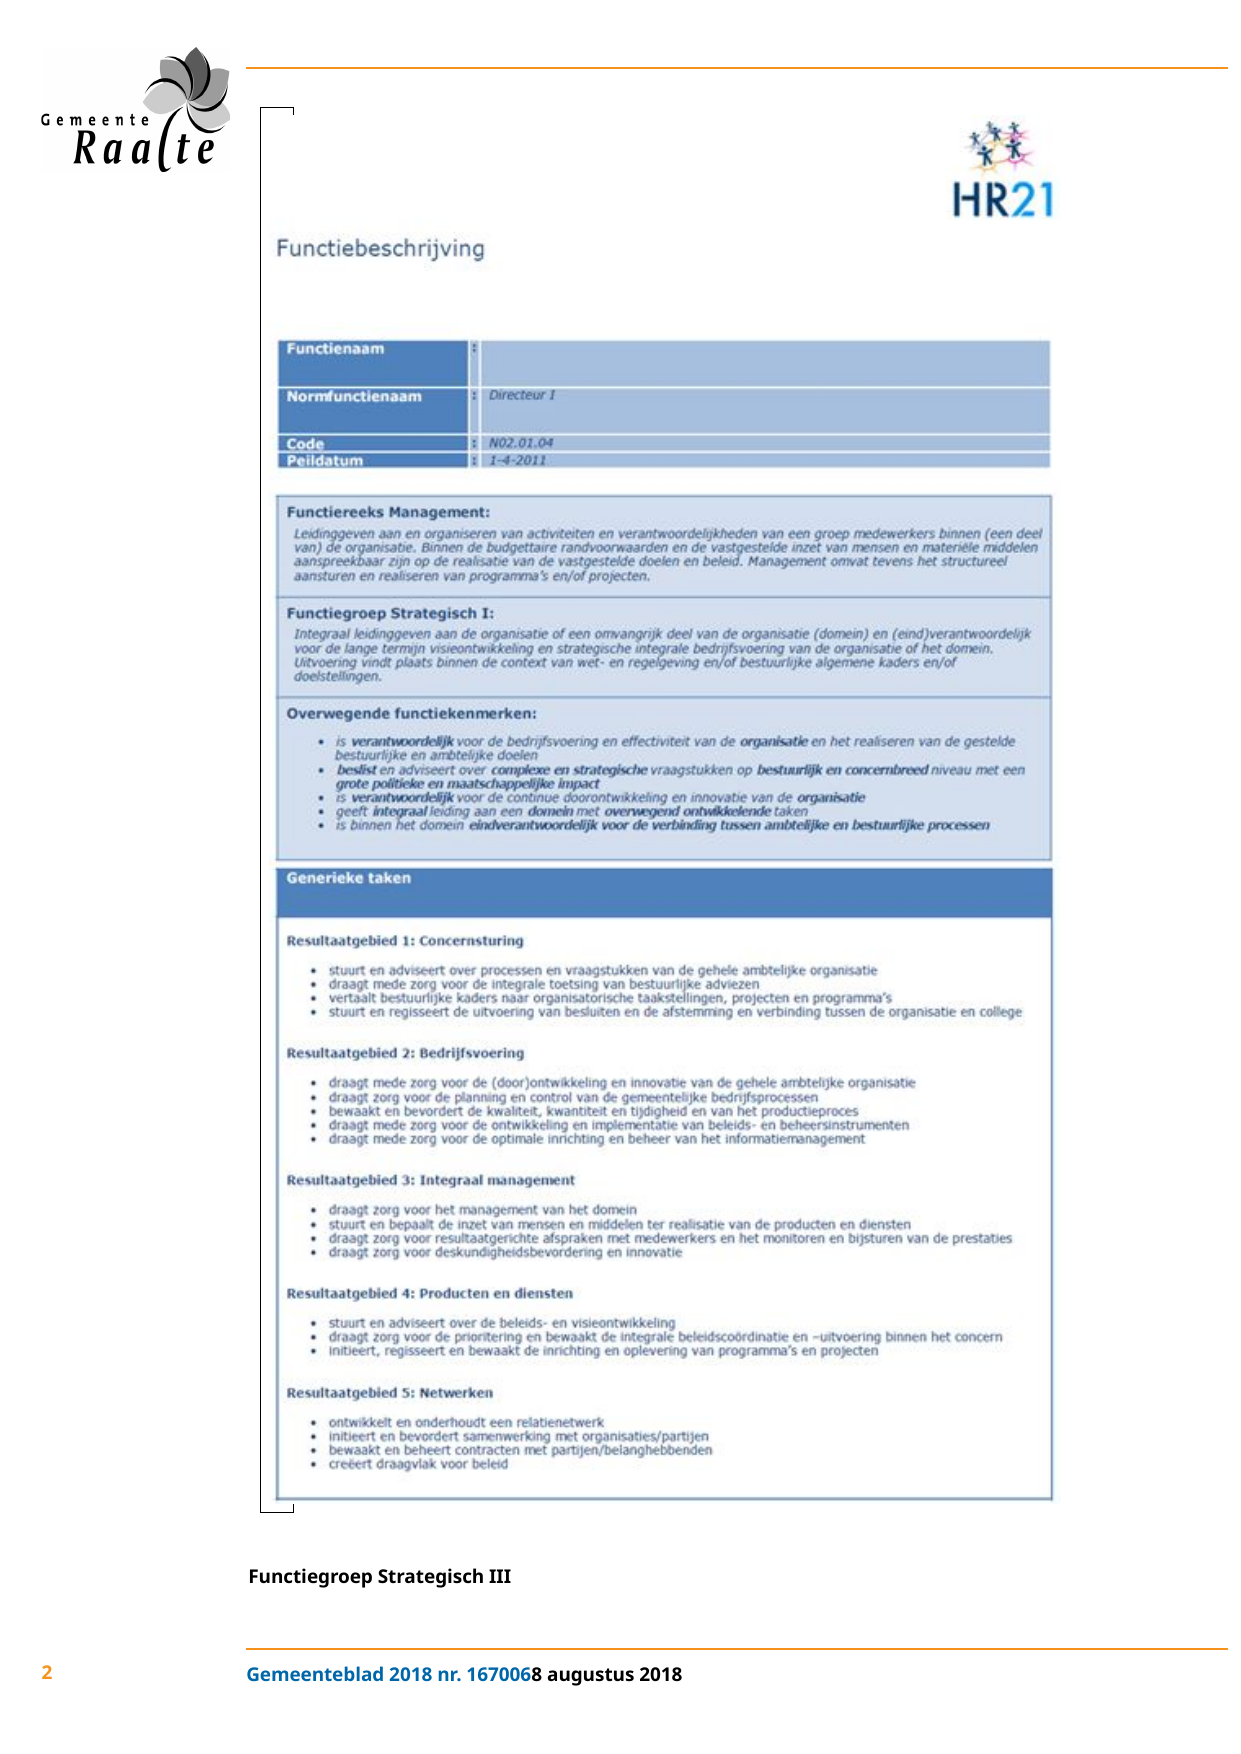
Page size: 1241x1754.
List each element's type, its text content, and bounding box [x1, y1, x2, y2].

picture [268, 115, 1061, 1504]
picture [41, 47, 231, 172]
text Functiegroep Strategisch III [248, 1563, 1152, 1589]
